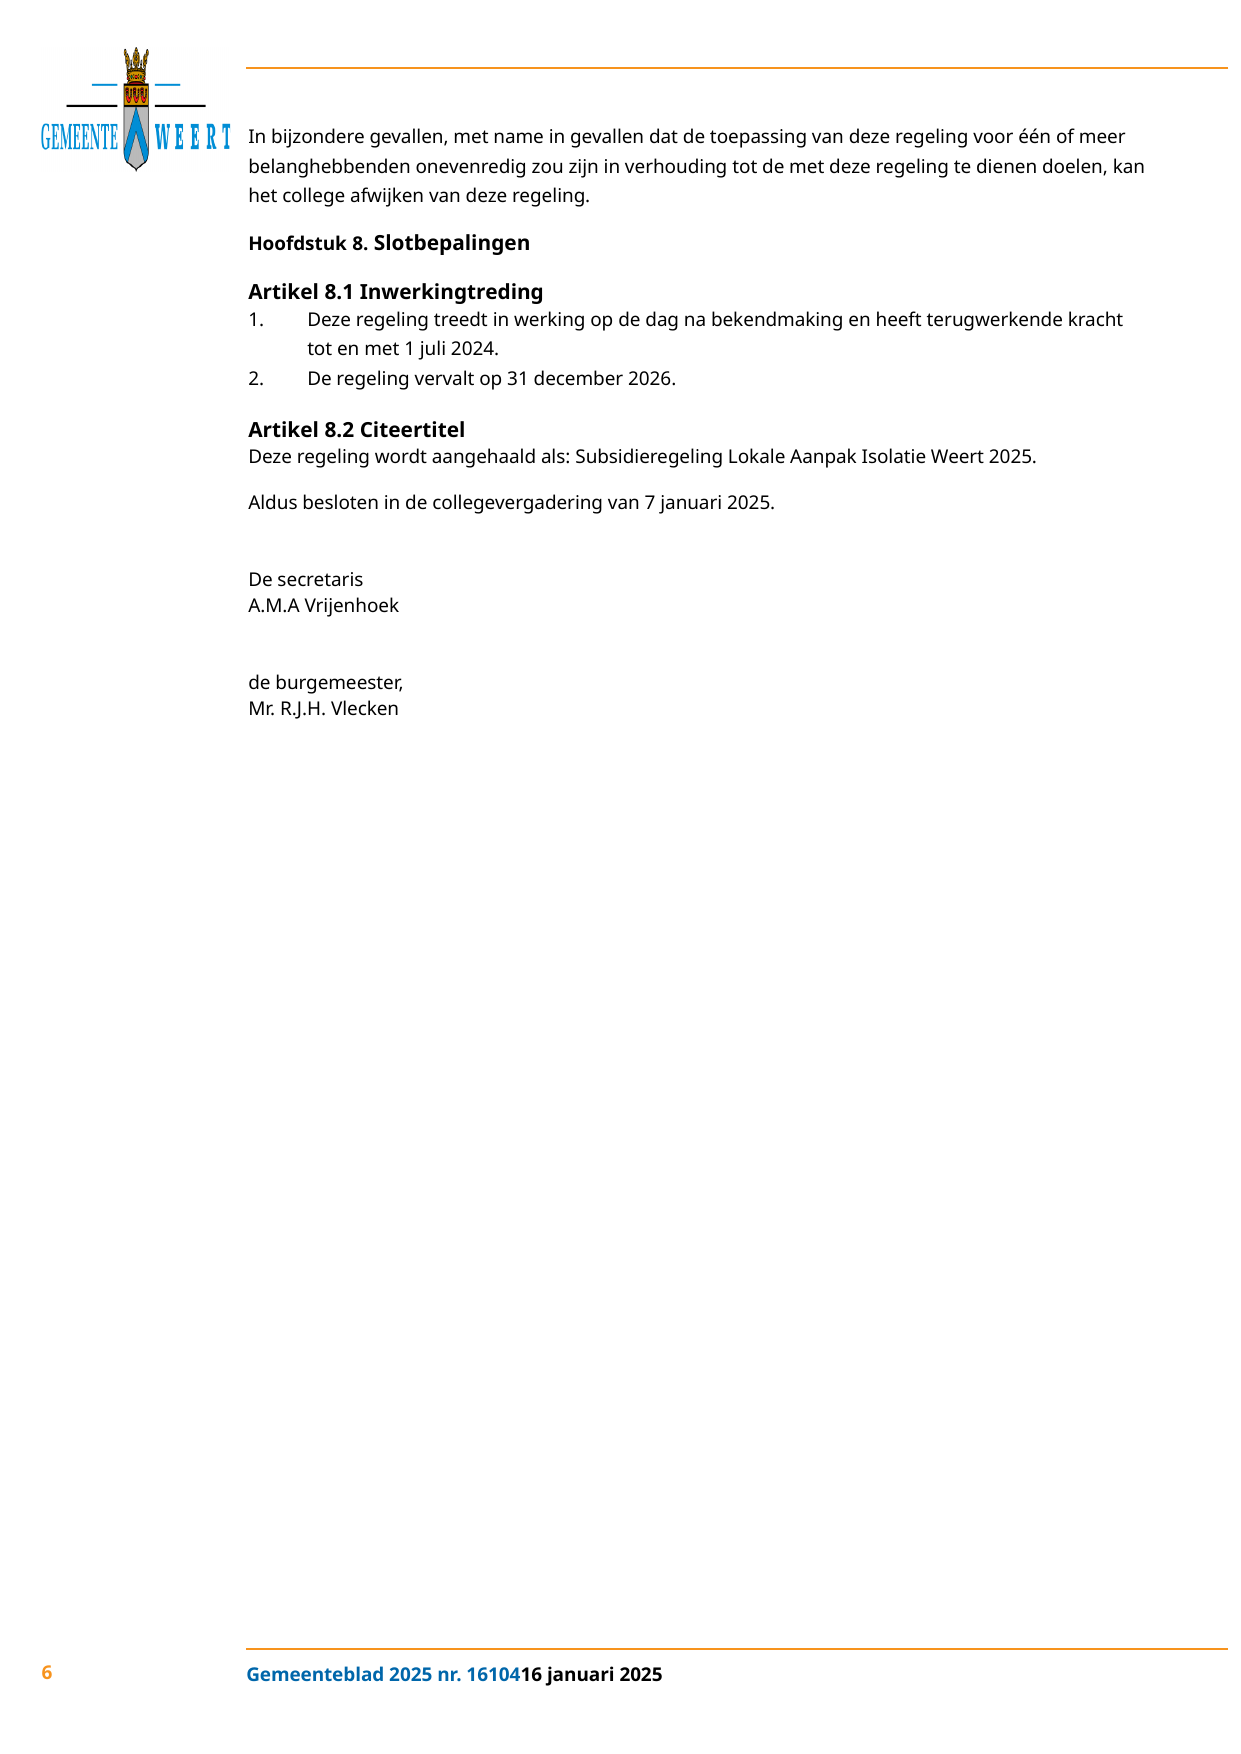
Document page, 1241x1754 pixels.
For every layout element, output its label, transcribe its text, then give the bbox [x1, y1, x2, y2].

list Deze regeling treedt in werking op de dag na bekendmaking en heeft terugwerkende kracht tot en met 1 juli 2024. [248, 306, 1152, 361]
text Artikel 8.2 Citeertitel [248, 415, 1152, 444]
text De secretaris [248, 567, 1152, 592]
text Artikel 8.1 Inwerkingtreding [248, 277, 1152, 306]
picture [41, 47, 231, 172]
text Deze regeling wordt aangehaald als: Subsidieregeling Lokale Aanpak Isolatie Weert 2025. [248, 444, 1152, 469]
text In bijzondere gevallen, met name in gevallen dat de toepassing van deze regeling voor één of meer belanghebbenden onevenredig zou zijn in verhouding tot de met deze regeling te dienen doelen, kan het college afwijken van deze regeling. [248, 123, 1152, 208]
text de burgemeester, [248, 669, 1152, 695]
text Aldus besloten in de collegevergadering van 7 januari 2025. [248, 489, 1152, 515]
text Mr. R.J.H. Vlecken [248, 695, 1152, 721]
text A.M.A Vrijenhoek [248, 592, 1152, 618]
text Hoofdstuk 8. Slotbepalingen [248, 228, 1152, 256]
list De regeling vervalt op 31 december 2026. [248, 365, 1152, 391]
